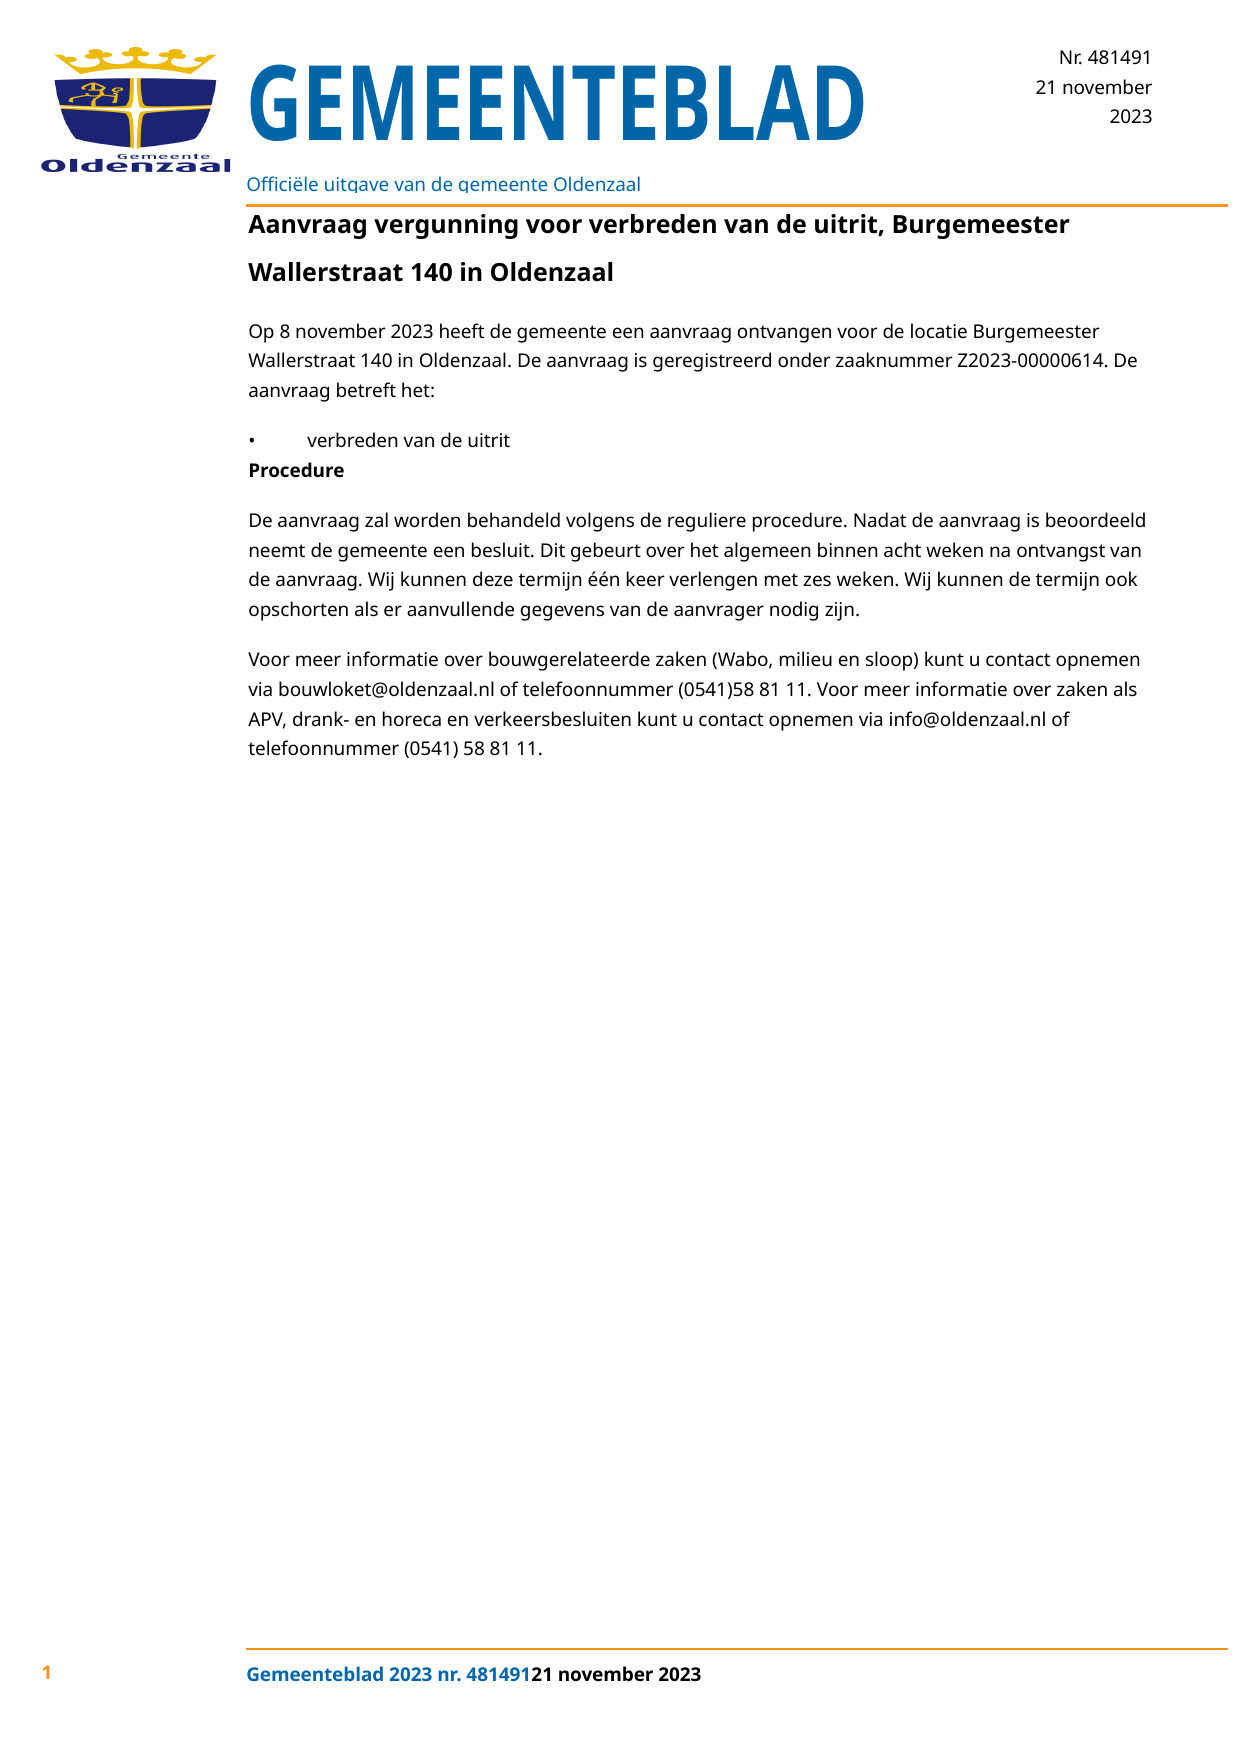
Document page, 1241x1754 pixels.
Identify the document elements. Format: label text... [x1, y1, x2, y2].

text Aanvraag vergunning voor verbreden van de uitrit, Burgemeester Wallerstraat 140 in Oldenzaal [248, 207, 1152, 288]
text Procedure [248, 457, 1152, 483]
text Voor meer informatie over bouwgerelateerde zaken (Wabo, milieu en sloop) kunt u contact opnemen via bouwloket@oldenzaal.nl of telefoonnummer (0541)58 81 11. Voor meer informatie over zaken als APV, drank- en horeca en verkeersbesluiten kunt u contact opnemen via info@oldenzaal.nl of telefoonnummer (0541) 58 81 11. [248, 647, 1152, 761]
text De aanvraag zal worden behandeld volgens de reguliere procedure. Nadat de aanvraag is beoordeeld neemt de gemeente een besluit. Dit gebeurt over het algemeen binnen acht weken na ontvangst van de aanvraag. Wij kunnen deze termijn één keer verlengen met zes weken. Wij kunnen de termijn ook opschorten als er aanvullende gegevens van de aanvrager nodig zijn. [248, 507, 1152, 622]
text Op 8 november 2023 heeft de gemeente een aanvraag ontvangen voor de locatie Burgemeester Wallerstraat 140 in Oldenzaal. De aanvraag is geregistreerd onder zaaknummer Z2023-00000614. De aanvraag betreft het: [248, 318, 1152, 403]
picture [41, 47, 231, 172]
list verbreden van de uitrit [248, 427, 1152, 453]
